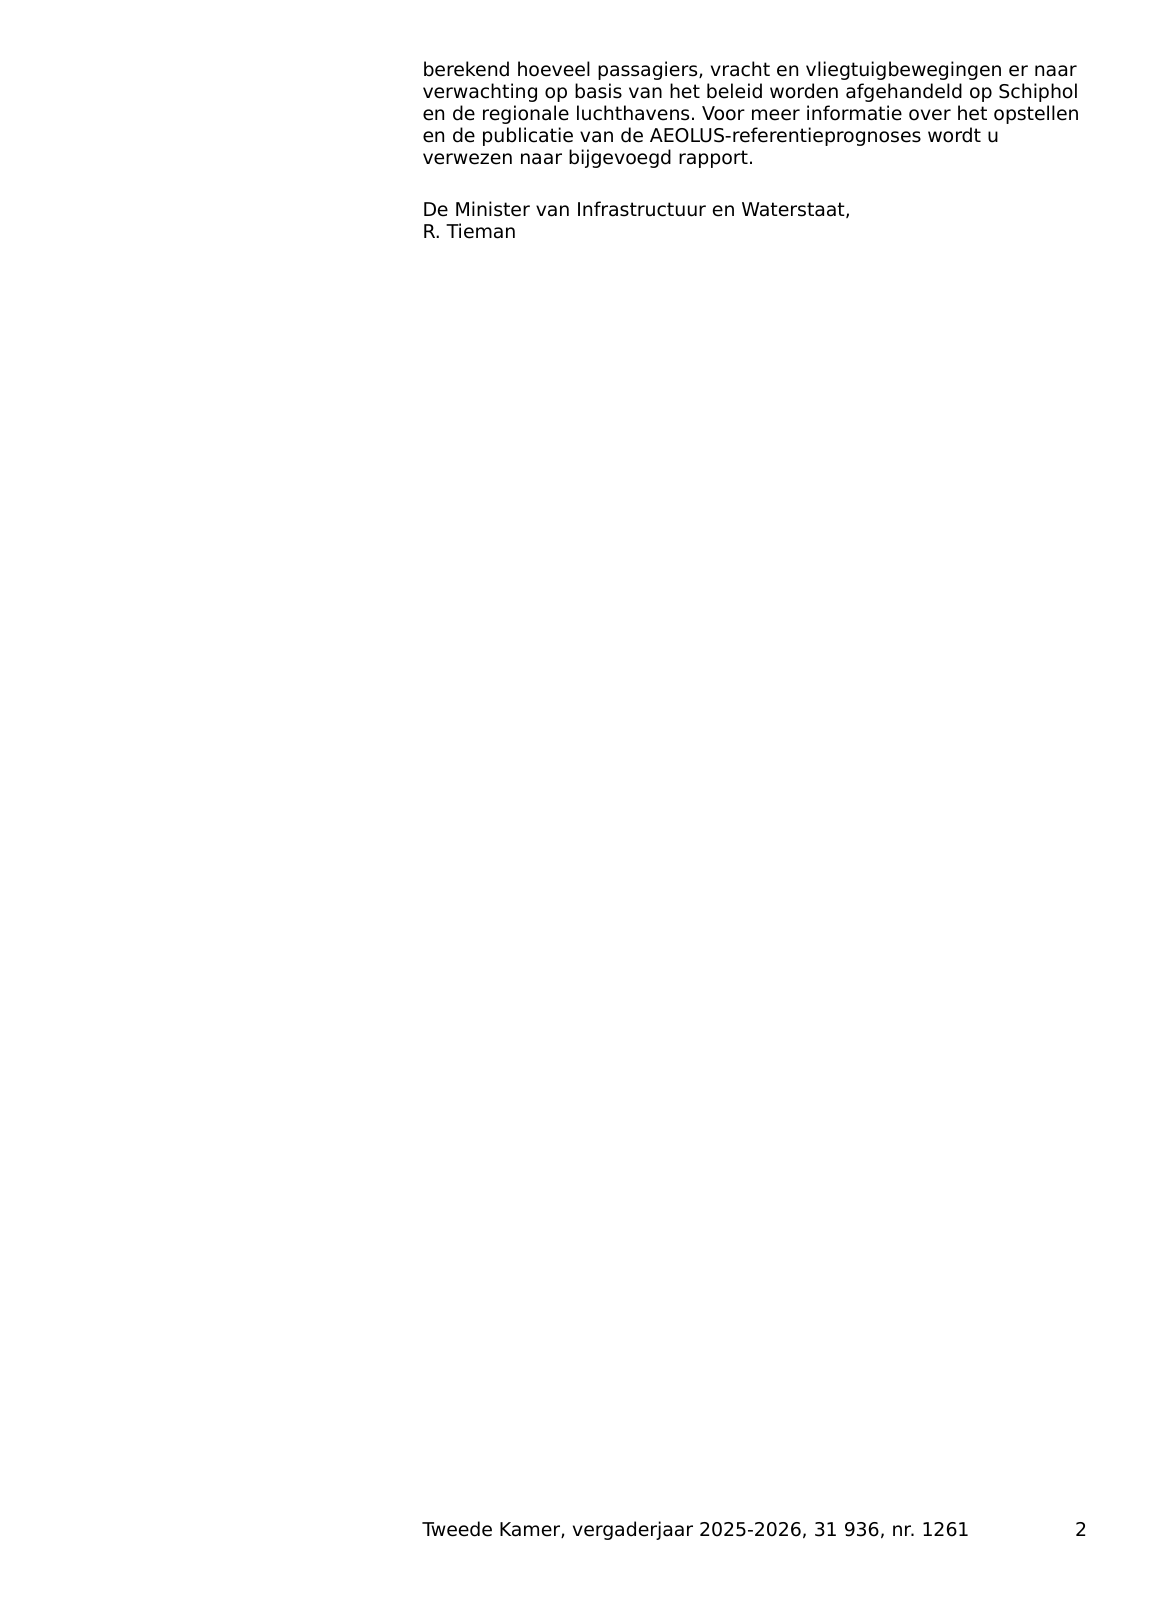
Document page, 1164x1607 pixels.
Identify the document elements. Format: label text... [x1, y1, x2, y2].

text berekend hoeveel passagiers, vracht en vliegtuigbewegingen er naar verwachting op basis van het beleid worden afgehandeld op Schiphol en de regionale luchthavens. Voor meer informatie over het opstellen en de publicatie van de AEOLUS-referentieprognoses wordt u verwezen naar bijgevoegd rapport. [422, 59, 1087, 169]
text De Minister van Infrastructuur en Waterstaat, R. Tieman [422, 199, 1087, 243]
